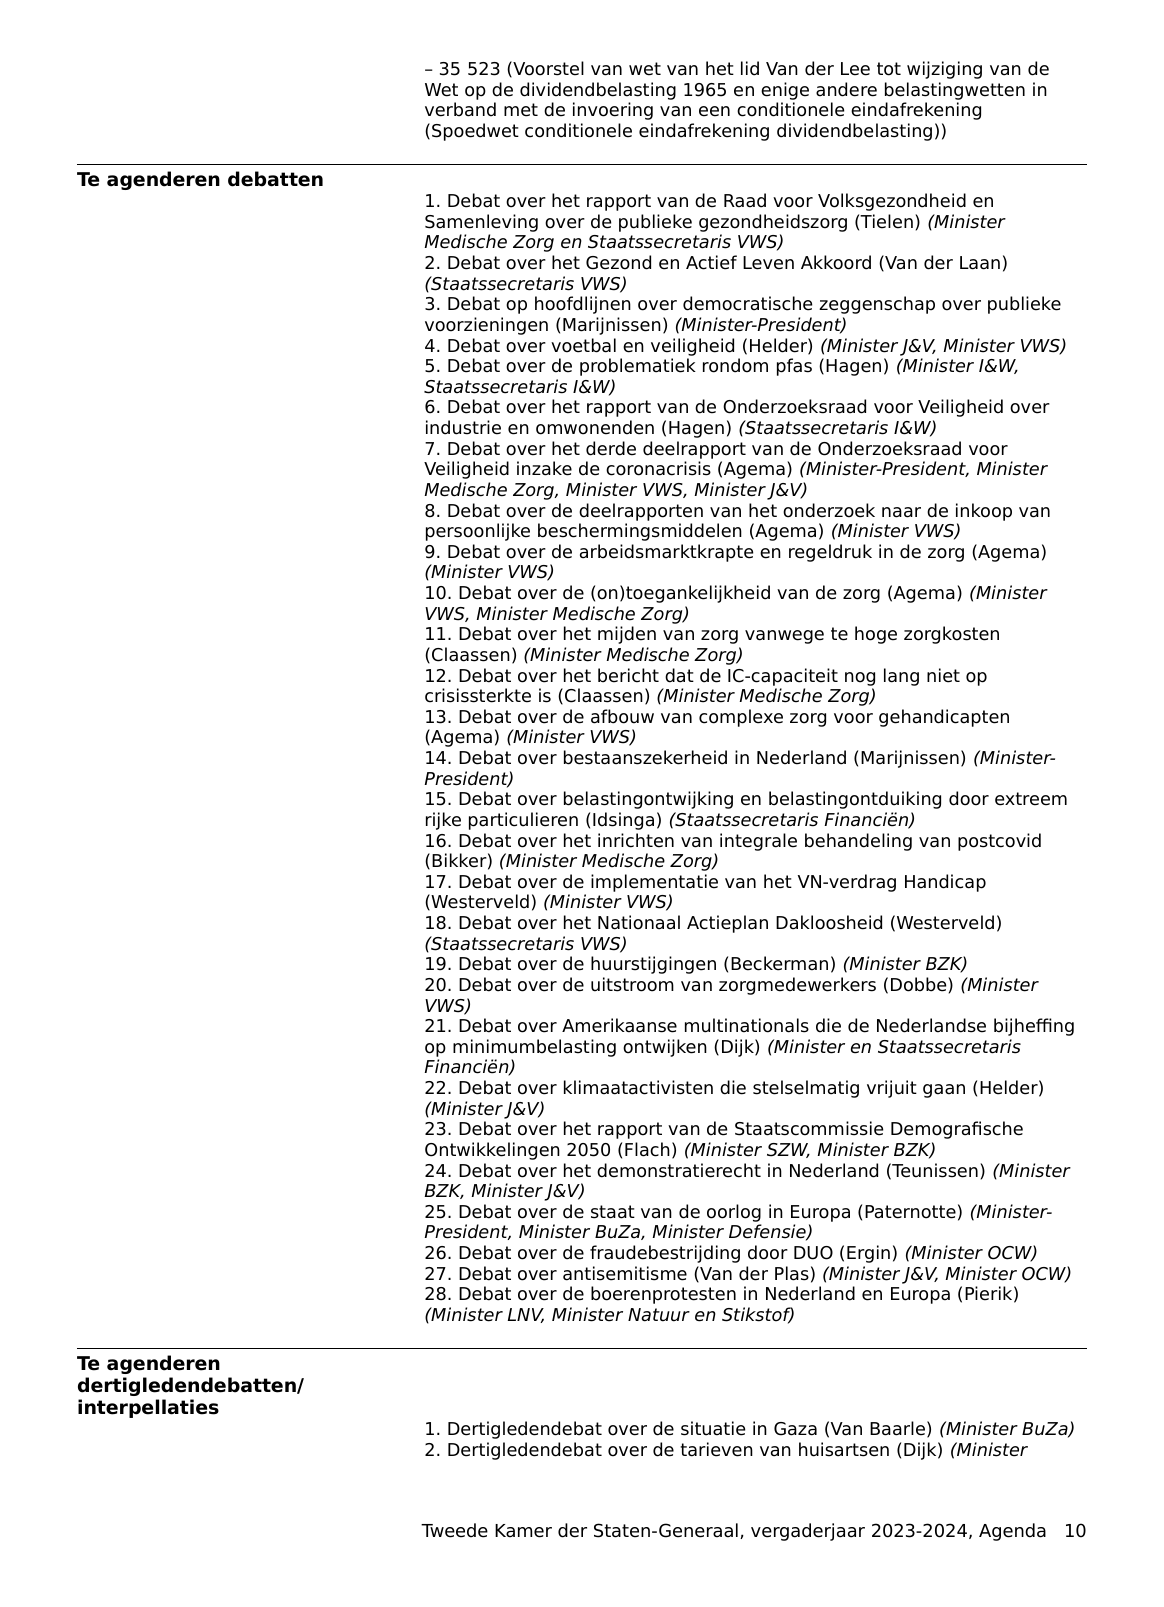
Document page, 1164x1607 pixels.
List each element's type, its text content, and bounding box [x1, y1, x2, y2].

table_cell [401, 398, 418, 439]
table_cell [77, 666, 401, 707]
table_cell [401, 1440, 418, 1460]
table_cell 2. Debat over het Gezond en Actief Leven Akkoord (Van der Laan) (Staatssecretaris VWS) [418, 253, 1087, 294]
table_cell [401, 1078, 418, 1119]
table_cell [401, 789, 418, 831]
table_cell [401, 1119, 418, 1161]
table_cell 11. Debat over het mijden van zorg vanwege te hoge zorgkosten (Claassen) (Minister Medische Zorg) [418, 624, 1087, 666]
table_cell 13. Debat over de afbouw van complexe zorg voor gehandicapten (Agema) (Minister VWS) [418, 707, 1087, 748]
table_cell [77, 913, 401, 954]
table_cell [77, 253, 401, 294]
table_cell [77, 356, 401, 397]
table_cell 28. Debat over de boerenprotesten in Nederland en Europa (Pierik) (Minister LNV, Minister Natuur en Stikstof) [418, 1284, 1087, 1326]
table_cell [401, 1264, 418, 1284]
table_cell [77, 294, 401, 336]
table_cell 5. Debat over de problematiek rondom pfas (Hagen) (Minister I&W, Staatssecretaris I&W) [418, 356, 1087, 397]
table_cell [401, 501, 418, 542]
table_cell – 35 523 (Voorstel van wet van het lid Van der Lee tot wijziging van de Wet op de dividendbelasting 1965 en enige andere belastingwetten in verband met de invoering van een conditionele eindafrekening (Spoedwet conditionele eindafrekening dividendbelasting)) [418, 59, 1087, 142]
table_header [401, 1349, 418, 1419]
table_cell [77, 1264, 401, 1284]
table_cell [77, 191, 401, 253]
table_cell [77, 872, 401, 913]
table_cell [77, 954, 401, 975]
table_cell 16. Debat over het inrichten van integrale behandeling van postcovid (Bikker) (Minister Medische Zorg) [418, 831, 1087, 872]
table_cell 7. Debat over het derde deelrapport van de Onderzoeksraad voor Veiligheid inzake de coronacrisis (Agema) (Minister-President, Minister Medische Zorg, Minister VWS, Minister J&V) [418, 439, 1087, 501]
table_cell 15. Debat over belastingontwijking en belastingontduiking door extreem rijke particulieren (Idsinga) (Staatssecretaris Financiën) [418, 789, 1087, 831]
table_cell 27. Debat over antisemitisme (Van der Plas) (Minister J&V, Minister OCW) [418, 1264, 1087, 1284]
table_cell [77, 336, 401, 356]
table_cell [401, 1016, 418, 1078]
table_cell 19. Debat over de huurstijgingen (Beckerman) (Minister BZK) [418, 954, 1087, 975]
table_cell 24. Debat over het demonstratierecht in Nederland (Teunissen) (Minister BZK, Minister J&V) [418, 1161, 1087, 1202]
table_cell [401, 872, 418, 913]
table_cell [401, 583, 418, 624]
table_cell [401, 1161, 418, 1202]
table_cell [77, 59, 401, 142]
table_cell [77, 542, 401, 583]
table_cell [401, 831, 418, 872]
table_cell 10. Debat over de (on)toegankelijkheid van de zorg (Agema) (Minister VWS, Minister Medische Zorg) [418, 583, 1087, 624]
table_cell [401, 191, 418, 253]
table_cell 20. Debat over de uitstroom van zorgmedewerkers (Dobbe) (Minister VWS) [418, 975, 1087, 1016]
table_cell [77, 789, 401, 831]
table_cell [77, 1243, 401, 1264]
table_cell [401, 707, 418, 748]
table_cell [77, 1284, 401, 1326]
table_cell [401, 336, 418, 356]
table_cell [77, 501, 401, 542]
table_cell 25. Debat over de staat van de oorlog in Europa (Paternotte) (Minister-President, Minister BuZa, Minister Defensie) [418, 1202, 1087, 1243]
table_cell [77, 1440, 401, 1460]
table_cell 22. Debat over klimaatactivisten die stelselmatig vrijuit gaan (Helder) (Minister J&V) [418, 1078, 1087, 1119]
table_header [418, 1349, 1087, 1419]
table_header Te agenderen debatten [77, 165, 401, 191]
table_cell 18. Debat over het Nationaal Actieplan Dakloosheid (Westerveld) (Staatssecretaris VWS) [418, 913, 1087, 954]
table_cell [401, 59, 418, 142]
table_cell 3. Debat op hoofdlijnen over democratische zeggenschap over publieke voorzieningen (Marijnissen) (Minister-President) [418, 294, 1087, 336]
table_cell [401, 624, 418, 666]
table_cell [401, 954, 418, 975]
table_cell [77, 1078, 401, 1119]
table_cell [401, 666, 418, 707]
table_cell 26. Debat over de fraudebestrijding door DUO (Ergin) (Minister OCW) [418, 1243, 1087, 1264]
table_cell 21. Debat over Amerikaanse multinationals die de Nederlandse bijheffing op minimumbelasting ontwijken (Dijk) (Minister en Staatssecretaris Financiën) [418, 1016, 1087, 1078]
table_cell 1. Dertigledendebat over de situatie in Gaza (Van Baarle) (Minister BuZa) [418, 1419, 1087, 1440]
table_cell [77, 1119, 401, 1161]
table_cell [77, 1202, 401, 1243]
table_cell [401, 975, 418, 1016]
table_cell [401, 542, 418, 583]
table_cell [401, 253, 418, 294]
table_cell 2. Dertigledendebat over de tarieven van huisartsen (Dijk) (Minister [418, 1440, 1087, 1460]
table_cell 6. Debat over het rapport van de Onderzoeksraad voor Veiligheid over industrie en omwonenden (Hagen) (Staatssecretaris I&W) [418, 398, 1087, 439]
table_cell [77, 748, 401, 789]
table_cell [77, 398, 401, 439]
table_cell [77, 1016, 401, 1078]
table_cell [77, 439, 401, 501]
table_cell [77, 831, 401, 872]
table_cell [77, 583, 401, 624]
table_header [401, 165, 418, 191]
table_cell 12. Debat over het bericht dat de IC-capaciteit nog lang niet op crisissterkte is (Claassen) (Minister Medische Zorg) [418, 666, 1087, 707]
table_cell 17. Debat over de implementatie van het VN-verdrag Handicap (Westerveld) (Minister VWS) [418, 872, 1087, 913]
table_cell [401, 1419, 418, 1440]
table_cell [77, 1419, 401, 1440]
table_cell [401, 439, 418, 501]
table_cell 4. Debat over voetbal en veiligheid (Helder) (Minister J&V, Minister VWS) [418, 336, 1087, 356]
table_header [418, 165, 1087, 191]
table_cell 9. Debat over de arbeidsmarktkrapte en regeldruk in de zorg (Agema) (Minister VWS) [418, 542, 1087, 583]
table_cell [77, 624, 401, 666]
table_cell 14. Debat over bestaanszekerheid in Nederland (Marijnissen) (Minister-President) [418, 748, 1087, 789]
table_cell [401, 1202, 418, 1243]
table_cell [77, 707, 401, 748]
table_cell [401, 1284, 418, 1326]
table_cell [77, 1161, 401, 1202]
table_cell [401, 294, 418, 336]
table_cell [401, 1243, 418, 1264]
table_cell 23. Debat over het rapport van de Staatscommissie Demografische Ontwikkelingen 2050 (Flach) (Minister SZW, Minister BZK) [418, 1119, 1087, 1161]
table_cell [401, 748, 418, 789]
table_cell [401, 913, 418, 954]
table_cell 8. Debat over de deelrapporten van het onderzoek naar de inkoop van persoonlijke beschermingsmiddelen (Agema) (Minister VWS) [418, 501, 1087, 542]
table_cell 1. Debat over het rapport van de Raad voor Volksgezondheid en Samenleving over de publieke gezondheidszorg (Tielen) (Minister Medische Zorg en Staatssecretaris VWS) [418, 191, 1087, 253]
table_header Te agenderen dertigledendebatten/ interpellaties [77, 1349, 401, 1419]
table_cell [401, 356, 418, 397]
table_cell [77, 975, 401, 1016]
